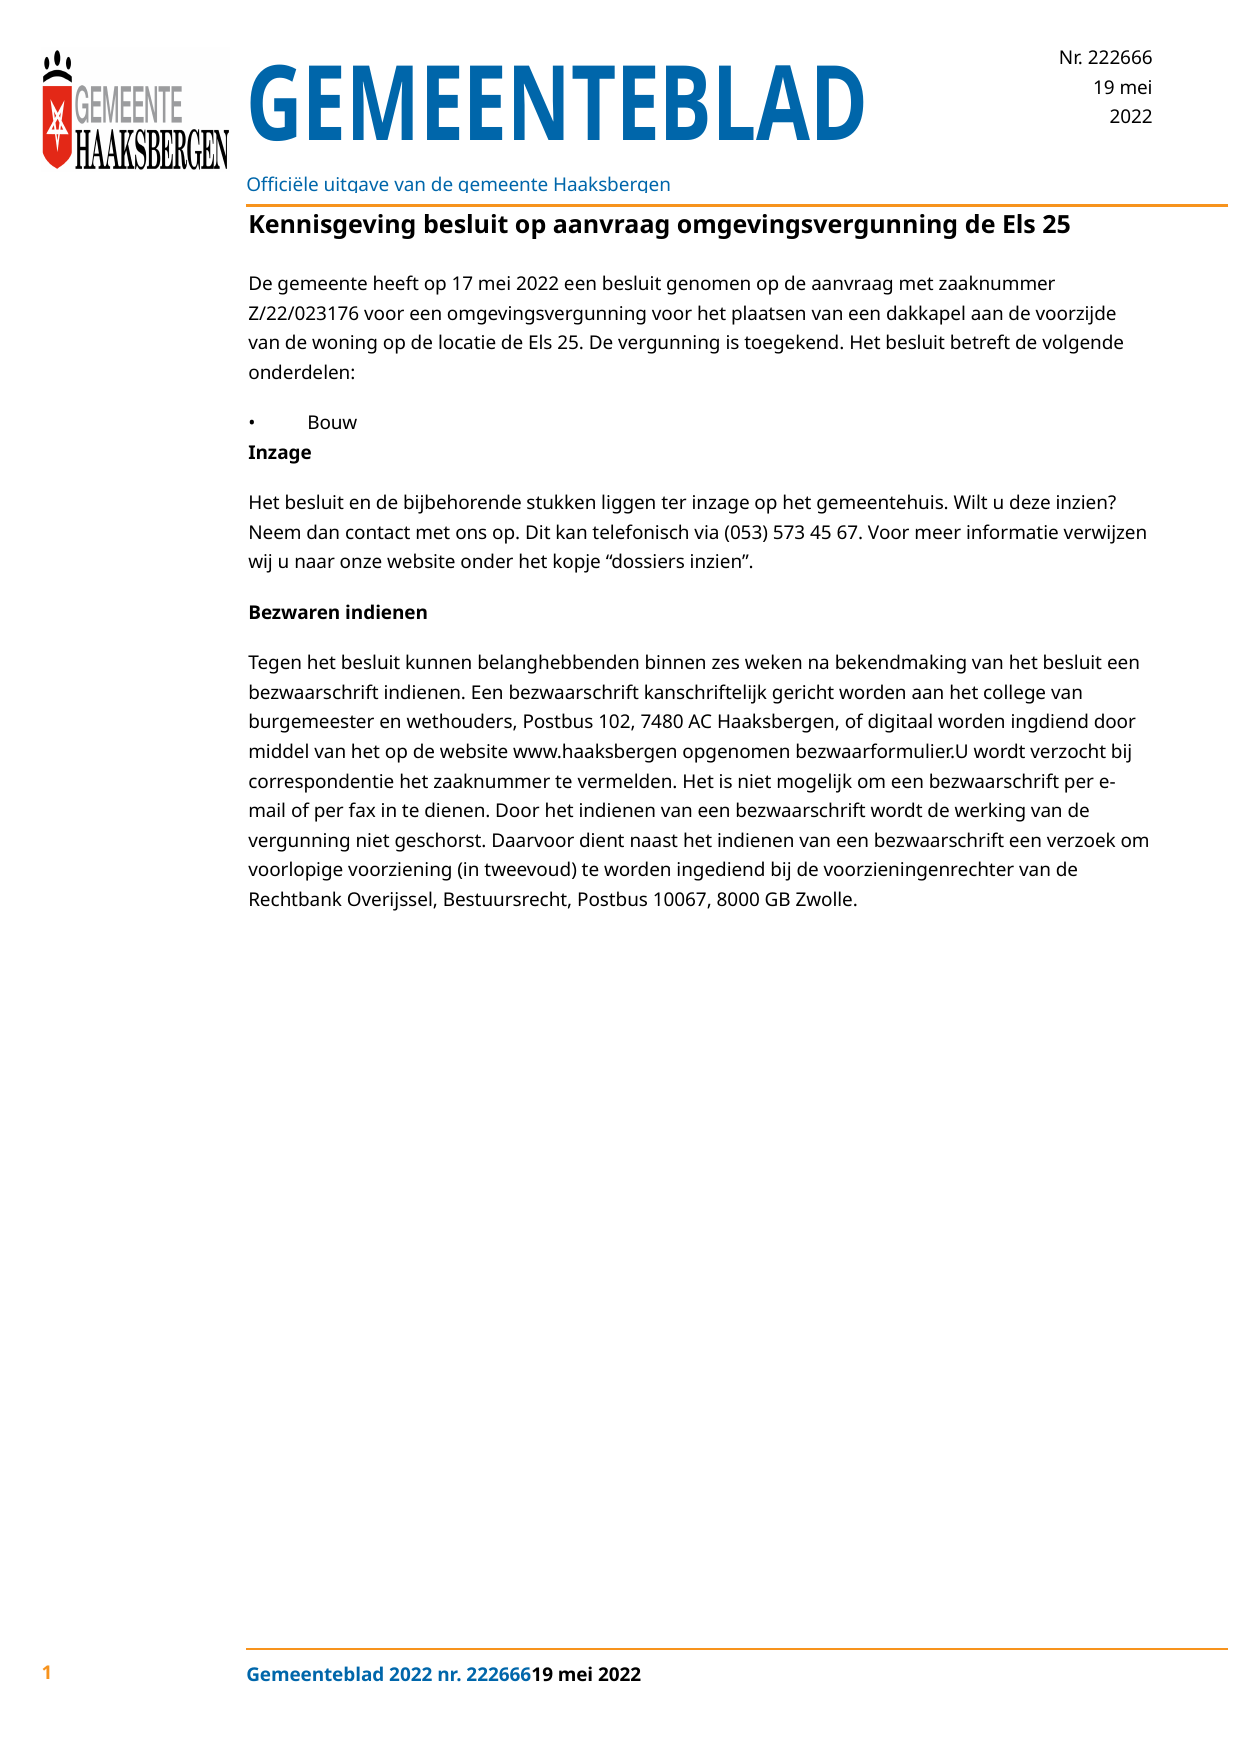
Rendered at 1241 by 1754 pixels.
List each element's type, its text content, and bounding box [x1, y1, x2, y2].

text Bezwaren indienen [248, 599, 1152, 625]
text Kennisgeving besluit op aanvraag omgevingsvergunning de Els 25 [248, 207, 1152, 241]
text Het besluit en de bijbehorende stukken liggen ter inzage op het gemeentehuis. Wilt u deze inzien? Neem dan contact met ons op. Dit kan telefonisch via (053) 573 45 67. Voor meer informatie verwijzen wij u naar onze website onder het kopje “dossiers inzien”. [248, 489, 1152, 574]
text De gemeente heeft op 17 mei 2022 een besluit genomen op de aanvraag met zaaknummer Z/22/023176 voor een omgevingsvergunning voor het plaatsen van een dakkapel aan de voorzijde van de woning op de locatie de Els 25. De vergunning is toegekend. Het besluit betreft de volgende onderdelen: [248, 270, 1152, 385]
text Inzage [248, 439, 1152, 465]
list Bouw [248, 409, 1152, 435]
picture [41, 47, 231, 172]
text Tegen het besluit kunnen belanghebbenden binnen zes weken na bekendmaking van het besluit een bezwaarschrift indienen. Een bezwaarschrift kanschriftelijk gericht worden aan het college van burgemeester en wethouders, Postbus 102, 7480 AC Haaksbergen, of digitaal worden ingdiend door middel van het op de website www.haaksbergen opgenomen bezwaarformulier.U wordt verzocht bij correspondentie het zaaknummer te vermelden. Het is niet mogelijk om een bezwaarschrift per e-mail of per fax in te dienen. Door het indienen van een bezwaarschrift wordt de werking van de vergunning niet geschorst. Daarvoor dient naast het indienen van een bezwaarschrift een verzoek om voorlopige voorziening (in tweevoud) te worden ingediend bij de voorzieningenrechter van de Rechtbank Overijssel, Bestuursrecht, Postbus 10067, 8000 GB Zwolle. [248, 649, 1152, 912]
